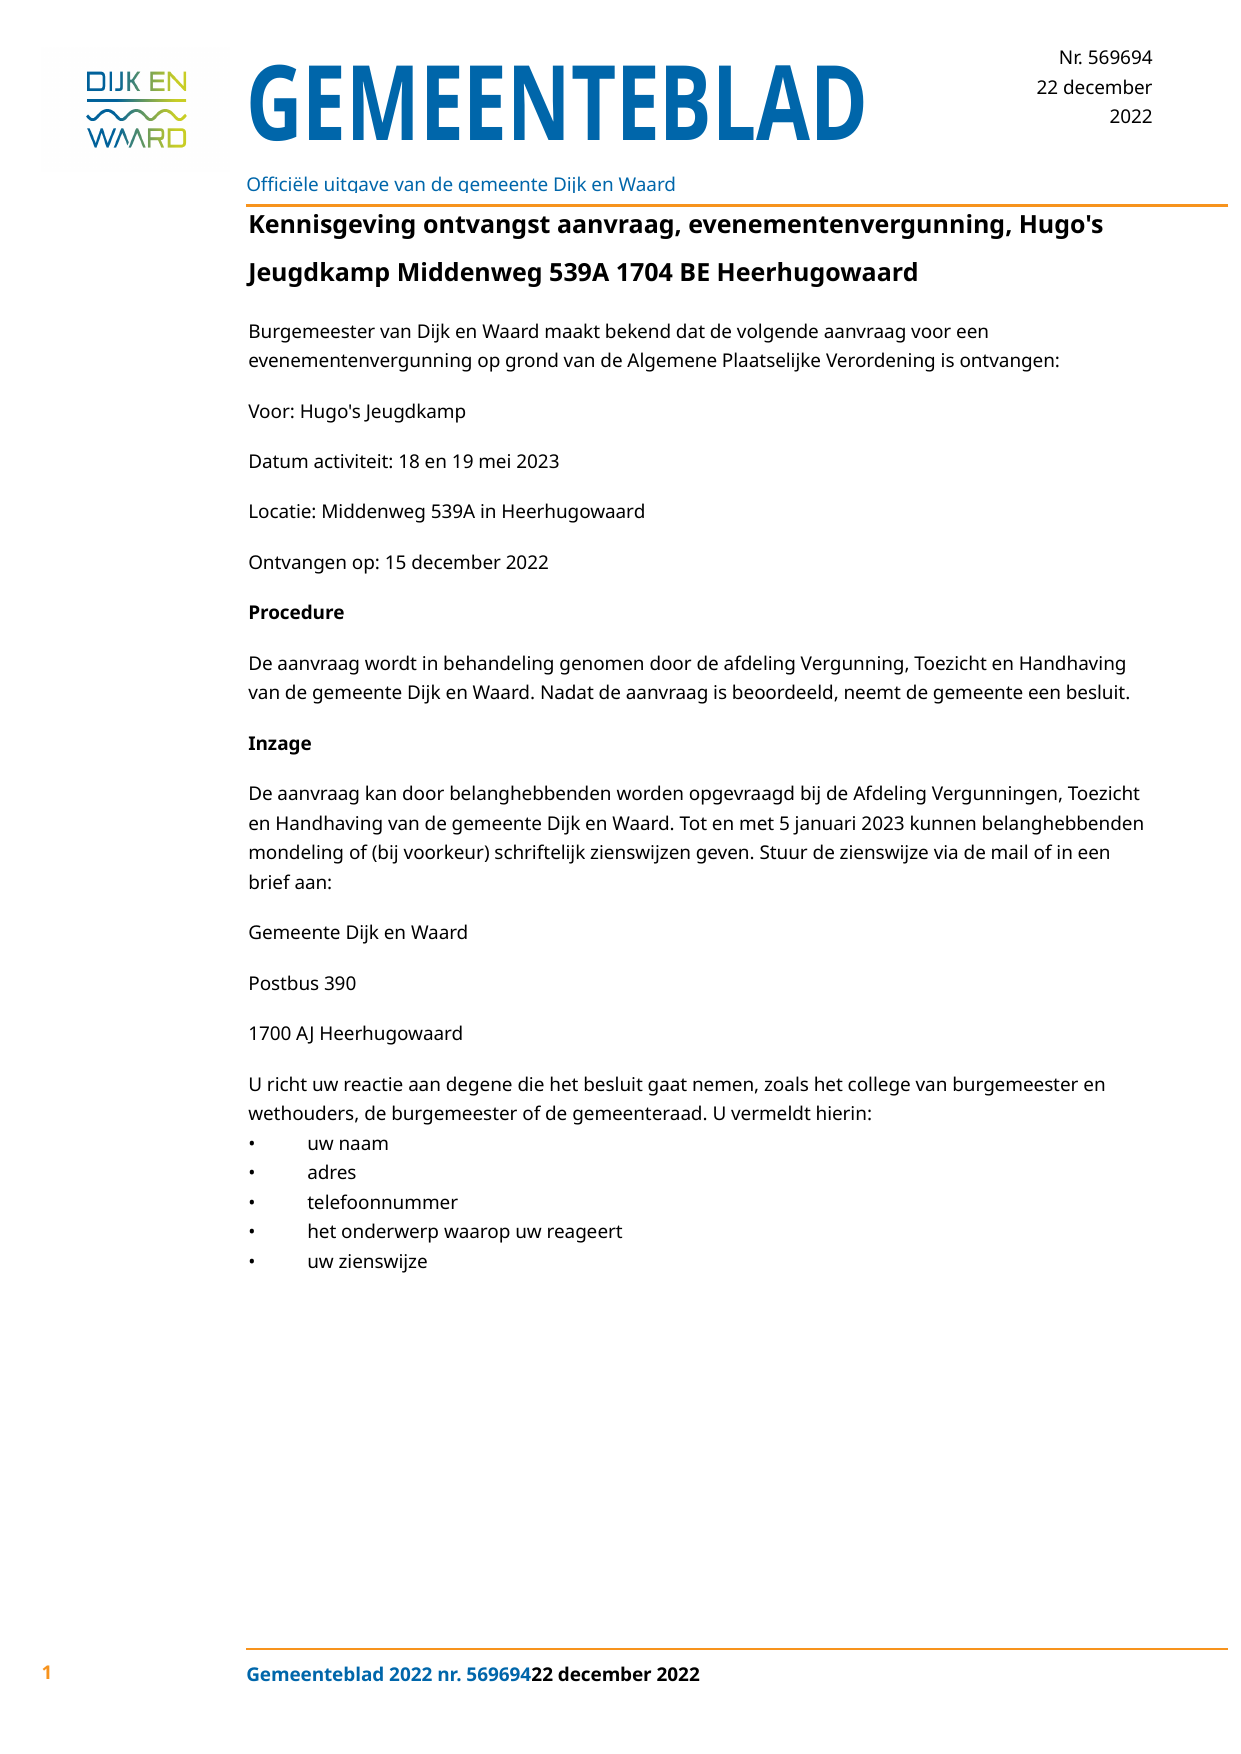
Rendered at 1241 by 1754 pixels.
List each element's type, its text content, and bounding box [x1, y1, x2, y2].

list adres [248, 1159, 1152, 1185]
list telefoonnummer [248, 1189, 1152, 1215]
picture [41, 47, 231, 172]
list het onderwerp waarop uw reageert [248, 1219, 1152, 1244]
text 1700 AJ Heerhugowaard [248, 1020, 1152, 1046]
text Locatie: Middenweg 539A in Heerhugowaard [248, 499, 1152, 524]
text Postbus 390 [248, 970, 1152, 996]
text Voor: Hugo's Jeugdkamp [248, 398, 1152, 424]
text De aanvraag wordt in behandeling genomen door de afdeling Vergunning, Toezicht en Handhaving van de gemeente Dijk en Waard. Nadat de aanvraag is beoordeeld, neemt de gemeente een besluit. [248, 650, 1152, 705]
text De aanvraag kan door belanghebbenden worden opgevraagd bij de Afdeling Vergunningen, Toezicht en Handhaving van de gemeente Dijk en Waard. Tot en met 5 januari 2023 kunnen belanghebbenden mondeling of (bij voorkeur) schriftelijk zienswijzen geven. Stuur de zienswijze via de mail of in een brief aan: [248, 780, 1152, 895]
text U richt uw reactie aan degene die het besluit gaat nemen, zoals het college van burgemeester en wethouders, de burgemeester of de gemeenteraad. U vermeldt hierin: [248, 1071, 1152, 1126]
text Gemeente Dijk en Waard [248, 919, 1152, 945]
list uw zienswijze [248, 1248, 1152, 1274]
text Procedure [248, 599, 1152, 625]
text Inzage [248, 730, 1152, 756]
list uw naam [248, 1130, 1152, 1156]
text Burgemeester van Dijk en Waard maakt bekend dat de volgende aanvraag voor een evenementenvergunning op grond van de Algemene Plaatselijke Verordening is ontvangen: [248, 318, 1152, 373]
text Kennisgeving ontvangst aanvraag, evenementenvergunning, Hugo's Jeugdkamp Middenweg 539A 1704 BE Heerhugowaard [248, 207, 1152, 288]
text Ontvangen op: 15 december 2022 [248, 549, 1152, 575]
text Datum activiteit: 18 en 19 mei 2023 [248, 448, 1152, 474]
